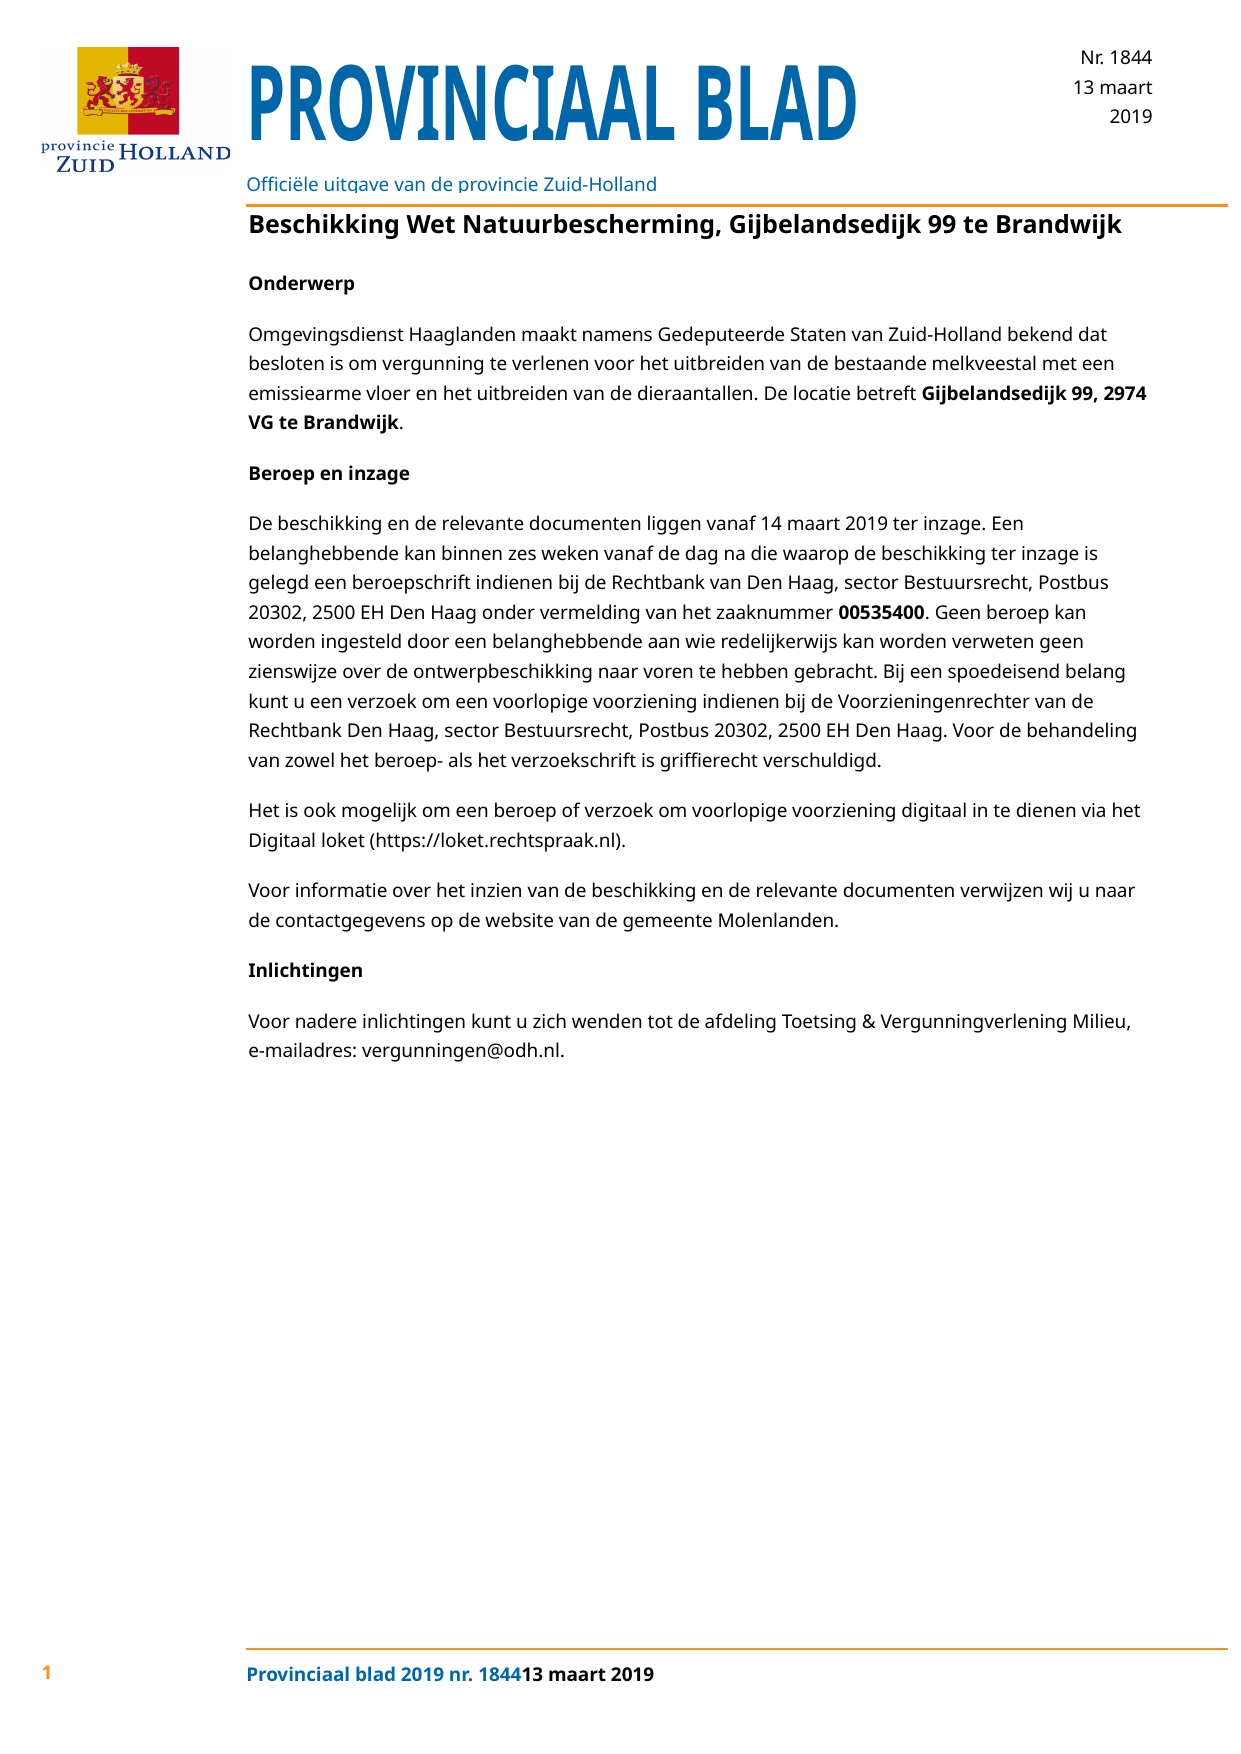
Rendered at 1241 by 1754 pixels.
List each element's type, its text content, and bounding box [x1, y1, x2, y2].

text Het is ook mogelijk om een beroep of verzoek om voorlopige voorziening digitaal in te dienen via het Digitaal loket (https://loket.rechtspraak.nl). [248, 797, 1152, 853]
text Voor nadere inlichtingen kunt u zich wenden tot de afdeling Toetsing & Vergunningverlening Milieu, e-mailadres: vergunningen@odh.nl. [248, 1008, 1152, 1063]
picture [41, 47, 231, 172]
text Voor informatie over het inzien van de beschikking en de relevante documenten verwijzen wij u naar de contactgegevens op de website van de gemeente Molenlanden. [248, 877, 1152, 933]
text De beschikking en de relevante documenten liggen vanaf 14 maart 2019 ter inzage. Een belanghebbende kan binnen zes weken vanaf de dag na die waarop de beschikking ter inzage is gelegd een beroepschrift indienen bij de Rechtbank van Den Haag, sector Bestuursrecht, Postbus 20302, 2500 EH Den Haag onder vermelding van het zaaknummer 00535400. Geen beroep kan worden ingesteld door een belanghebbende aan wie redelijkerwijs kan worden verweten geen zienswijze over de ontwerpbeschikking naar voren te hebben gebracht. Bij een spoedeisend belang kunt u een verzoek om een voorlopige voorziening indienen bij de Voorzieningenrechter van de Rechtbank Den Haag, sector Bestuursrecht, Postbus 20302, 2500 EH Den Haag. Voor de behandeling van zowel het beroep- als het verzoekschrift is griffierecht verschuldigd. [248, 510, 1152, 773]
text Beschikking Wet Natuurbescherming, Gijbelandsedijk 99 te Brandwijk [248, 207, 1152, 241]
text Onderwerp [248, 270, 1152, 296]
text Beroep en inzage [248, 460, 1152, 486]
text Inlichtingen [248, 957, 1152, 983]
text Omgevingsdienst Haaglanden maakt namens Gedeputeerde Staten van Zuid-Holland bekend dat besloten is om vergunning te verlenen voor het uitbreiden van de bestaande melkveestal met een emissiearme vloer en het uitbreiden van de dieraantallen. De locatie betreft Gijbelandsedijk 99, 2974 VG te Brandwijk. [248, 321, 1152, 435]
